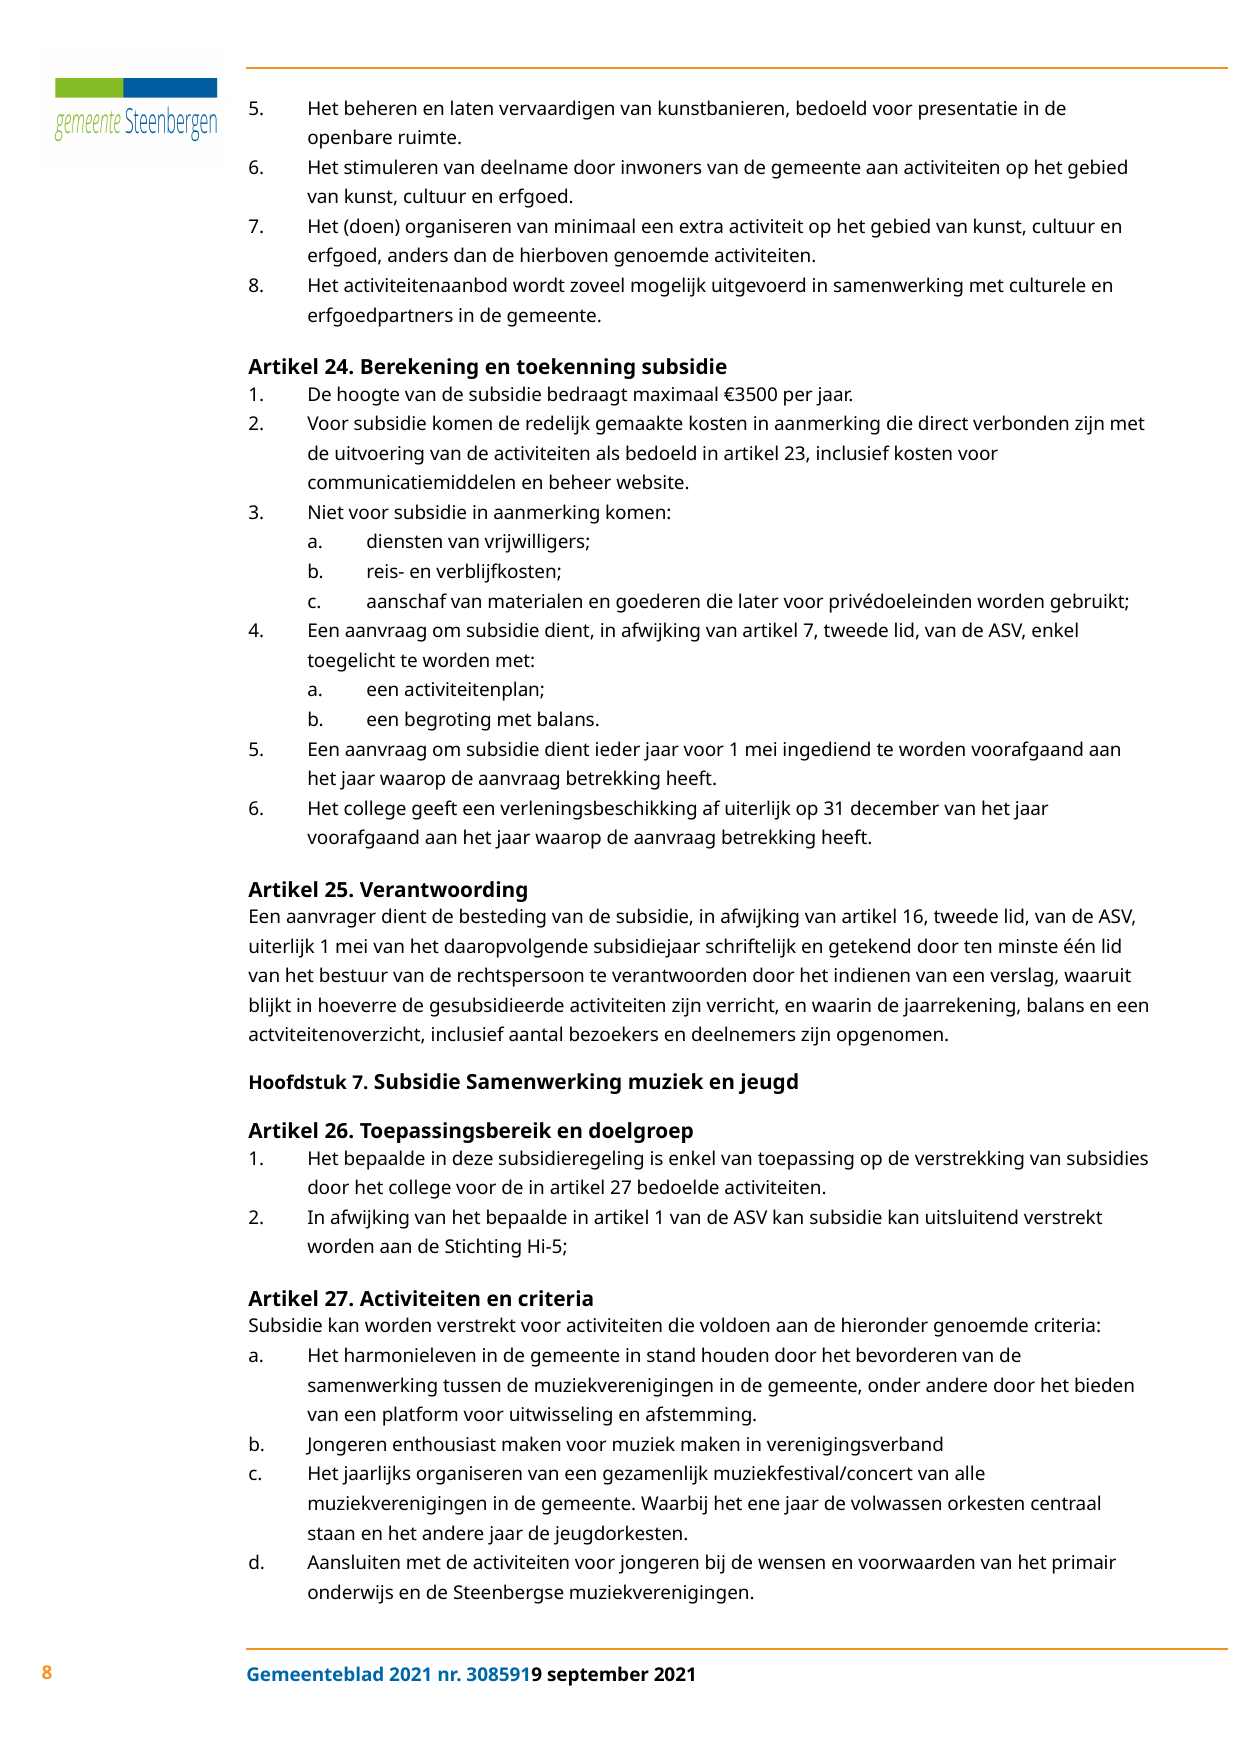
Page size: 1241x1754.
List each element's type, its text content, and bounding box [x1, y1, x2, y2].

list een begroting met balans. [307, 706, 1152, 732]
list Het stimuleren van deelname door inwoners van de gemeente aan activiteiten op het gebied van kunst, cultuur en erfgoed. [248, 154, 1152, 209]
text Artikel 26. Toepassingsbereik en doelgroep [248, 1117, 1152, 1145]
text Artikel 27. Activiteiten en criteria [248, 1284, 1152, 1313]
list Jongeren enthousiast maken voor muziek maken in verenigingsverband [248, 1431, 1152, 1457]
list Het harmonieleven in de gemeente in stand houden door het bevorderen van de samenwerking tussen de muziekverenigingen in de gemeente, onder andere door het bieden van een platform voor uitwisseling en afstemming. [248, 1342, 1152, 1427]
list In afwijking van het bepaalde in artikel 1 van de ASV kan subsidie kan uitsluitend verstrekt worden aan de Stichting Hi-5; [248, 1204, 1152, 1259]
picture [41, 47, 231, 172]
text Een aanvrager dient de besteding van de subsidie, in afwijking van artikel 16, tweede lid, van de ASV, uiterlijk 1 mei van het daaropvolgende subsidiejaar schriftelijk en getekend door ten minste één lid van het bestuur van de rechtspersoon te verantwoorden door het indienen van een verslag, waaruit blijkt in hoeverre de gesubsidieerde activiteiten zijn verricht, en waarin de jaarrekening, balans en een actviteitenoverzicht, inclusief aantal bezoekers en deelnemers zijn opgenomen. [248, 903, 1152, 1047]
list diensten van vrijwilligers; [307, 529, 1152, 554]
list Niet voor subsidie in aanmerking komen: [248, 499, 1152, 525]
list Aansluiten met de activiteiten voor jongeren bij de wensen en voorwaarden van het primair onderwijs en de Steenbergse muziekverenigingen. [248, 1549, 1152, 1604]
list Het beheren en laten vervaardigen van kunstbanieren, bedoeld voor presentatie in de openbare ruimte. [248, 95, 1152, 150]
list Het college geeft een verleningsbeschikking af uiterlijk op 31 december van het jaar voorafgaand aan het jaar waarop de aanvraag betrekking heeft. [248, 795, 1152, 850]
list Het (doen) organiseren van minimaal een extra activiteit op het gebied van kunst, cultuur en erfgoed, anders dan de hierboven genoemde activiteiten. [248, 213, 1152, 268]
list een activiteitenplan; [307, 677, 1152, 702]
text Artikel 24. Berekening en toekenning subsidie [248, 352, 1152, 381]
list De hoogte van de subsidie bedraagt maximaal €3500 per jaar. [248, 381, 1152, 406]
list Een aanvraag om subsidie dient ieder jaar voor 1 mei ingediend te worden voorafgaand aan het jaar waarop de aanvraag betrekking heeft. [248, 736, 1152, 791]
list Voor subsidie komen de redelijk gemaakte kosten in aanmerking die direct verbonden zijn met de uitvoering van de activiteiten als bedoeld in artikel 23, inclusief kosten voor communicatiemiddelen en beheer website. [248, 410, 1152, 495]
list Een aanvraag om subsidie dient, in afwijking van artikel 7, tweede lid, van de ASV, enkel toegelicht te worden met: [248, 617, 1152, 673]
text Subsidie kan worden verstrekt voor activiteiten die voldoen aan de hieronder genoemde criteria: [248, 1313, 1152, 1338]
list Het activiteitenaanbod wordt zoveel mogelijk uitgevoerd in samenwerking met culturele en erfgoedpartners in de gemeente. [248, 272, 1152, 328]
list aanschaf van materialen en goederen die later voor privédoeleinden worden gebruikt; [307, 588, 1152, 613]
list Het bepaalde in deze subsidieregeling is enkel van toepassing op de verstrekking van subsidies door het college voor de in artikel 27 bedoelde activiteiten. [248, 1145, 1152, 1200]
text Artikel 25. Verantwoording [248, 875, 1152, 903]
list reis- en verblijfkosten; [307, 558, 1152, 584]
list Het jaarlijks organiseren van een gezamenlijk muziekfestival/concert van alle muziekverenigingen in de gemeente. Waarbij het ene jaar de volwassen orkesten centraal staan en het andere jaar de jeugdorkesten. [248, 1461, 1152, 1545]
text Hoofdstuk 7. Subsidie Samenwerking muziek en jeugd [248, 1067, 1152, 1096]
